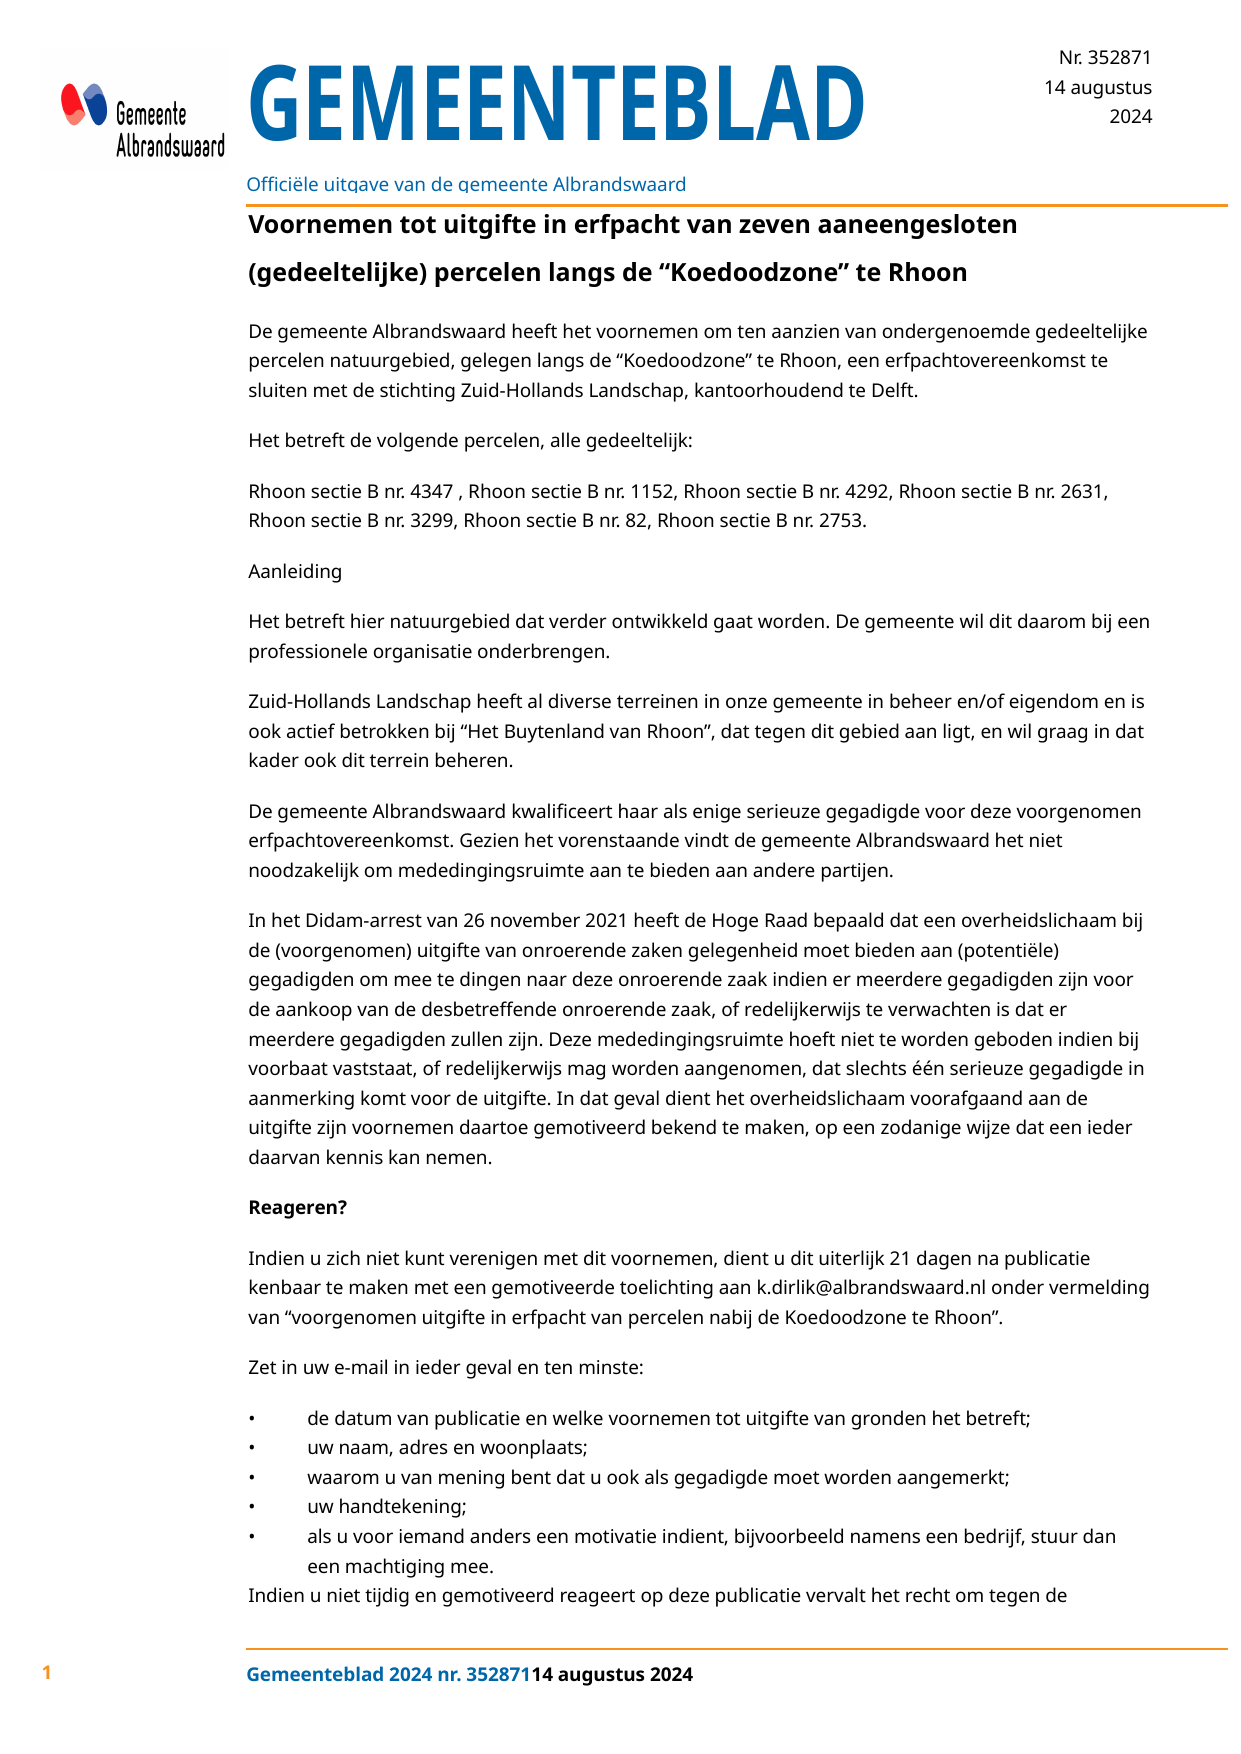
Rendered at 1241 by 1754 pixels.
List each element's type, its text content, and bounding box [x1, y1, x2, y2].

list als u voor iemand anders een motivatie indient, bijvoorbeeld namens een bedrijf, stuur dan een machtiging mee. [248, 1523, 1152, 1579]
list uw handtekening; [248, 1494, 1152, 1519]
text Indien u zich niet kunt verenigen met dit voornemen, dient u dit uiterlijk 21 dagen na publicatie kenbaar te maken met een gemotiveerde toelichting aan k.dirlik@albrandswaard.nl onder vermelding van “voorgenomen uitgifte in erfpacht van percelen nabij de Koedoodzone te Rhoon”. [248, 1245, 1152, 1330]
list uw naam, adres en woonplaats; [248, 1434, 1152, 1460]
text In het Didam-arrest van 26 november 2021 heeft de Hoge Raad bepaald dat een overheidslichaam bij de (voorgenomen) uitgifte van onroerende zaken gelegenheid moet bieden aan (potentiële) gegadigden om mee te dingen naar deze onroerende zaak indien er meerdere gegadigden zijn voor de aankoop van de desbetreffende onroerende zaak, of redelijkerwijs te verwachten is dat er meerdere gegadigden zullen zijn. Deze mededingingsruimte hoeft niet te worden geboden indien bij voorbaat vaststaat, of redelijkerwijs mag worden aangenomen, dat slechts één serieuze gegadigde in aanmerking komt voor de uitgifte. In dat geval dient het overheidslichaam voorafgaand aan de uitgifte zijn voornemen daartoe gemotiveerd bekend te maken, op een zodanige wijze dat een ieder daarvan kennis kan nemen. [248, 907, 1152, 1170]
text Reageren? [248, 1194, 1152, 1220]
text Aanleiding [248, 558, 1152, 584]
text Indien u niet tijdig en gemotiveerd reageert op deze publicatie vervalt het recht om tegen de [248, 1582, 1152, 1608]
text Voornemen tot uitgifte in erfpacht van zeven aaneengesloten (gedeeltelijke) percelen langs de “Koedoodzone” te Rhoon [248, 207, 1152, 288]
text Het betreft de volgende percelen, alle gedeeltelijk: [248, 427, 1152, 453]
text De gemeente Albrandswaard kwalificeert haar als enige serieuze gegadigde voor deze voorgenomen erfpachtovereenkomst. Gezien het vorenstaande vindt de gemeente Albrandswaard het niet noodzakelijk om mededingingsruimte aan te bieden aan andere partijen. [248, 798, 1152, 883]
list de datum van publicatie en welke voornemen tot uitgifte van gronden het betreft; [248, 1405, 1152, 1431]
text Het betreft hier natuurgebied dat verder ontwikkeld gaat worden. De gemeente wil dit daarom bij een professionele organisatie onderbrengen. [248, 608, 1152, 664]
text De gemeente Albrandswaard heeft het voornemen om ten aanzien van ondergenoemde gedeeltelijke percelen natuurgebied, gelegen langs de “Koedoodzone” te Rhoon, een erfpachtovereenkomst te sluiten met de stichting Zuid-Hollands Landschap, kantoorhoudend te Delft. [248, 318, 1152, 403]
list waarom u van mening bent dat u ook als gegadigde moet worden aangemerkt; [248, 1464, 1152, 1490]
text Zuid-Hollands Landschap heeft al diverse terreinen in onze gemeente in beheer en/of eigendom en is ook actief betrokken bij “Het Buytenland van Rhoon”, dat tegen dit gebied aan ligt, en wil graag in dat kader ook dit terrein beheren. [248, 688, 1152, 773]
picture [41, 47, 231, 172]
text Rhoon sectie B nr. 4347 , Rhoon sectie B nr. 1152, Rhoon sectie B nr. 4292, Rhoon sectie B nr. 2631, Rhoon sectie B nr. 3299, Rhoon sectie B nr. 82, Rhoon sectie B nr. 2753. [248, 478, 1152, 533]
text Zet in uw e-mail in ieder geval en ten minste: [248, 1354, 1152, 1380]
